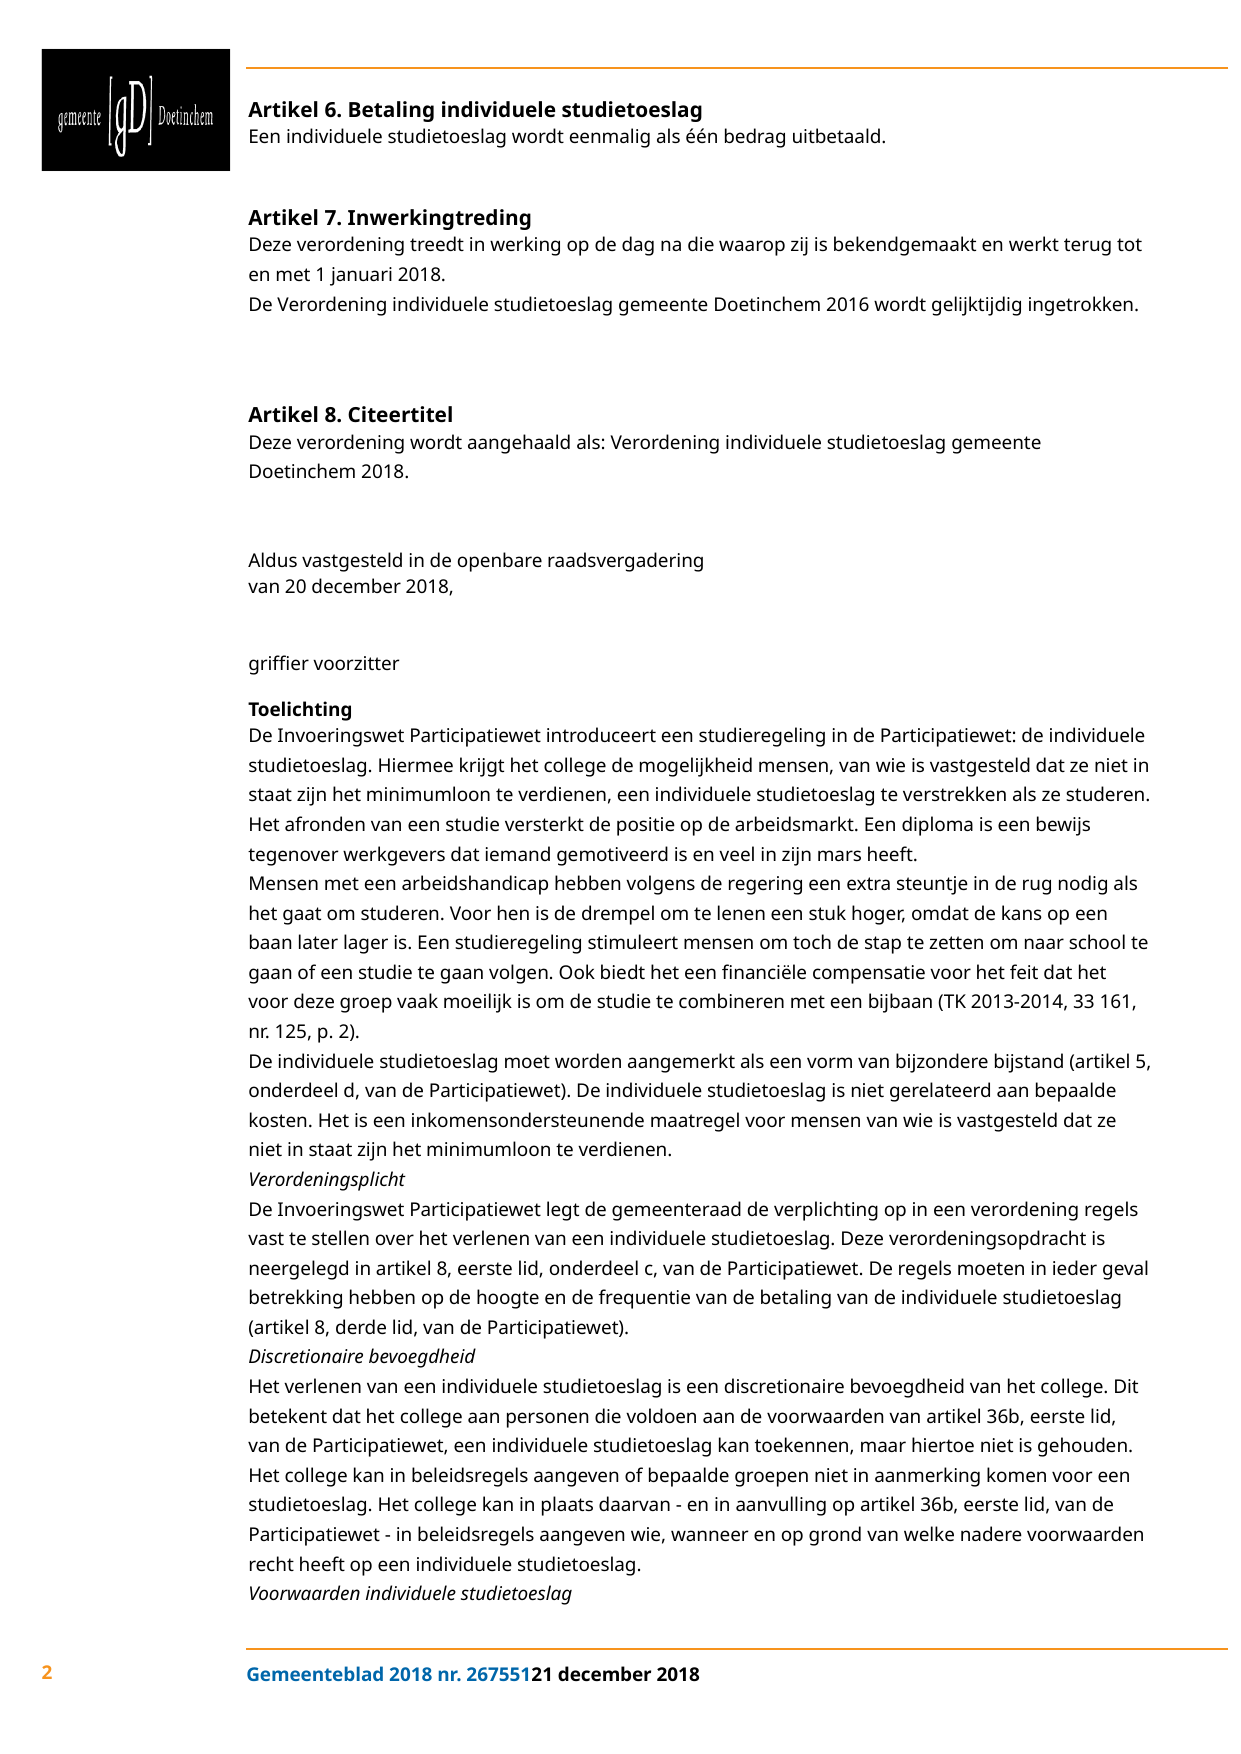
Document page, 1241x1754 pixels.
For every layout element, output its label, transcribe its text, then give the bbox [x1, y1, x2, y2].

text De Invoeringswet Participatiewet legt de gemeenteraad de verplichting op in een verordening regels vast te stellen over het verlenen van een individuele studietoeslag. Deze verordeningsopdracht is neergelegd in artikel 8, eerste lid, onderdeel c, van de Participatiewet. De regels moeten in ieder geval betrekking hebben op de hoogte en de frequentie van de betaling van de individuele studietoeslag (artikel 8, derde lid, van de Participatiewet). [248, 1196, 1152, 1340]
text Aldus vastgesteld in de openbare raadsvergadering [248, 547, 1152, 573]
text Artikel 7. Inwerkingtreding [248, 203, 1152, 232]
picture [41, 47, 231, 172]
text Artikel 6. Betaling individuele studietoeslag [248, 95, 1152, 123]
text De Verordening individuele studietoeslag gemeente Doetinchem 2016 wordt gelijktijdig ingetrokken. [248, 291, 1152, 317]
text Discretionaire bevoegdheid [248, 1344, 1152, 1369]
text De Invoeringswet Participatiewet introduceert een studieregeling in de Participatiewet: de individuele studietoeslag. Hiermee krijgt het college de mogelijkheid mensen, van wie is vastgesteld dat ze niet in staat zijn het minimumloon te verdienen, een individuele studietoeslag te verstrekken als ze studeren. Het afronden van een studie versterkt de positie op de arbeidsmarkt. Een diploma is een bewijs tegenover werkgevers dat iemand gemotiveerd is en veel in zijn mars heeft. [248, 722, 1152, 866]
text De individuele studietoeslag moet worden aangemerkt als een vorm van bijzondere bijstand (artikel 5, onderdeel d, van de Participatiewet). De individuele studietoeslag is niet gerelateerd aan bepaalde kosten. Het is een inkomensondersteunende maatregel voor mensen van wie is vastgesteld dat ze niet in staat zijn het minimumloon te verdienen. [248, 1048, 1152, 1162]
text Deze verordening wordt aangehaald als: Verordening individuele studietoeslag gemeente Doetinchem 2018. [248, 429, 1152, 484]
text Het verlenen van een individuele studietoeslag is een discretionaire bevoegdheid van het college. Dit betekent dat het college aan personen die voldoen aan de voorwaarden van artikel 36b, eerste lid, van de Participatiewet, een individuele studietoeslag kan toekennen, maar hiertoe niet is gehouden. Het college kan in beleidsregels aangeven of bepaalde groepen niet in aanmerking komen voor een studietoeslag. Het college kan in plaats daarvan - en in aanvulling op artikel 36b, eerste lid, van de Participatiewet - in beleidsregels aangeven wie, wanneer en op grond van welke nadere voorwaarden recht heeft op een individuele studietoeslag. [248, 1373, 1152, 1576]
text van 20 december 2018, [248, 573, 1152, 599]
text Toelichting [248, 697, 1152, 722]
text Voorwaarden individuele studietoeslag [248, 1580, 1152, 1606]
text griffier voorzitter [248, 650, 1152, 676]
text Mensen met een arbeidshandicap hebben volgens de regering een extra steuntje in de rug nodig als het gaat om studeren. Voor hen is de drempel om te lenen een stuk hoger, omdat de kans op een baan later lager is. Een studieregeling stimuleert mensen om toch de stap te zetten om naar school te gaan of een studie te gaan volgen. Ook biedt het een financiële compensatie voor het feit dat het voor deze groep vaak moeilijk is om de studie te combineren met een bijbaan (TK 2013-2014, 33 161, nr. 125, p. 2). [248, 870, 1152, 1044]
text Artikel 8. Citeertitel [248, 400, 1152, 429]
text Deze verordening treedt in werking op de dag na die waarop zij is bekendgemaakt en werkt terug tot en met 1 januari 2018. [248, 232, 1152, 287]
text Verordeningsplicht [248, 1166, 1152, 1192]
text Een individuele studietoeslag wordt eenmalig als één bedrag uitbetaald. [248, 123, 1152, 149]
